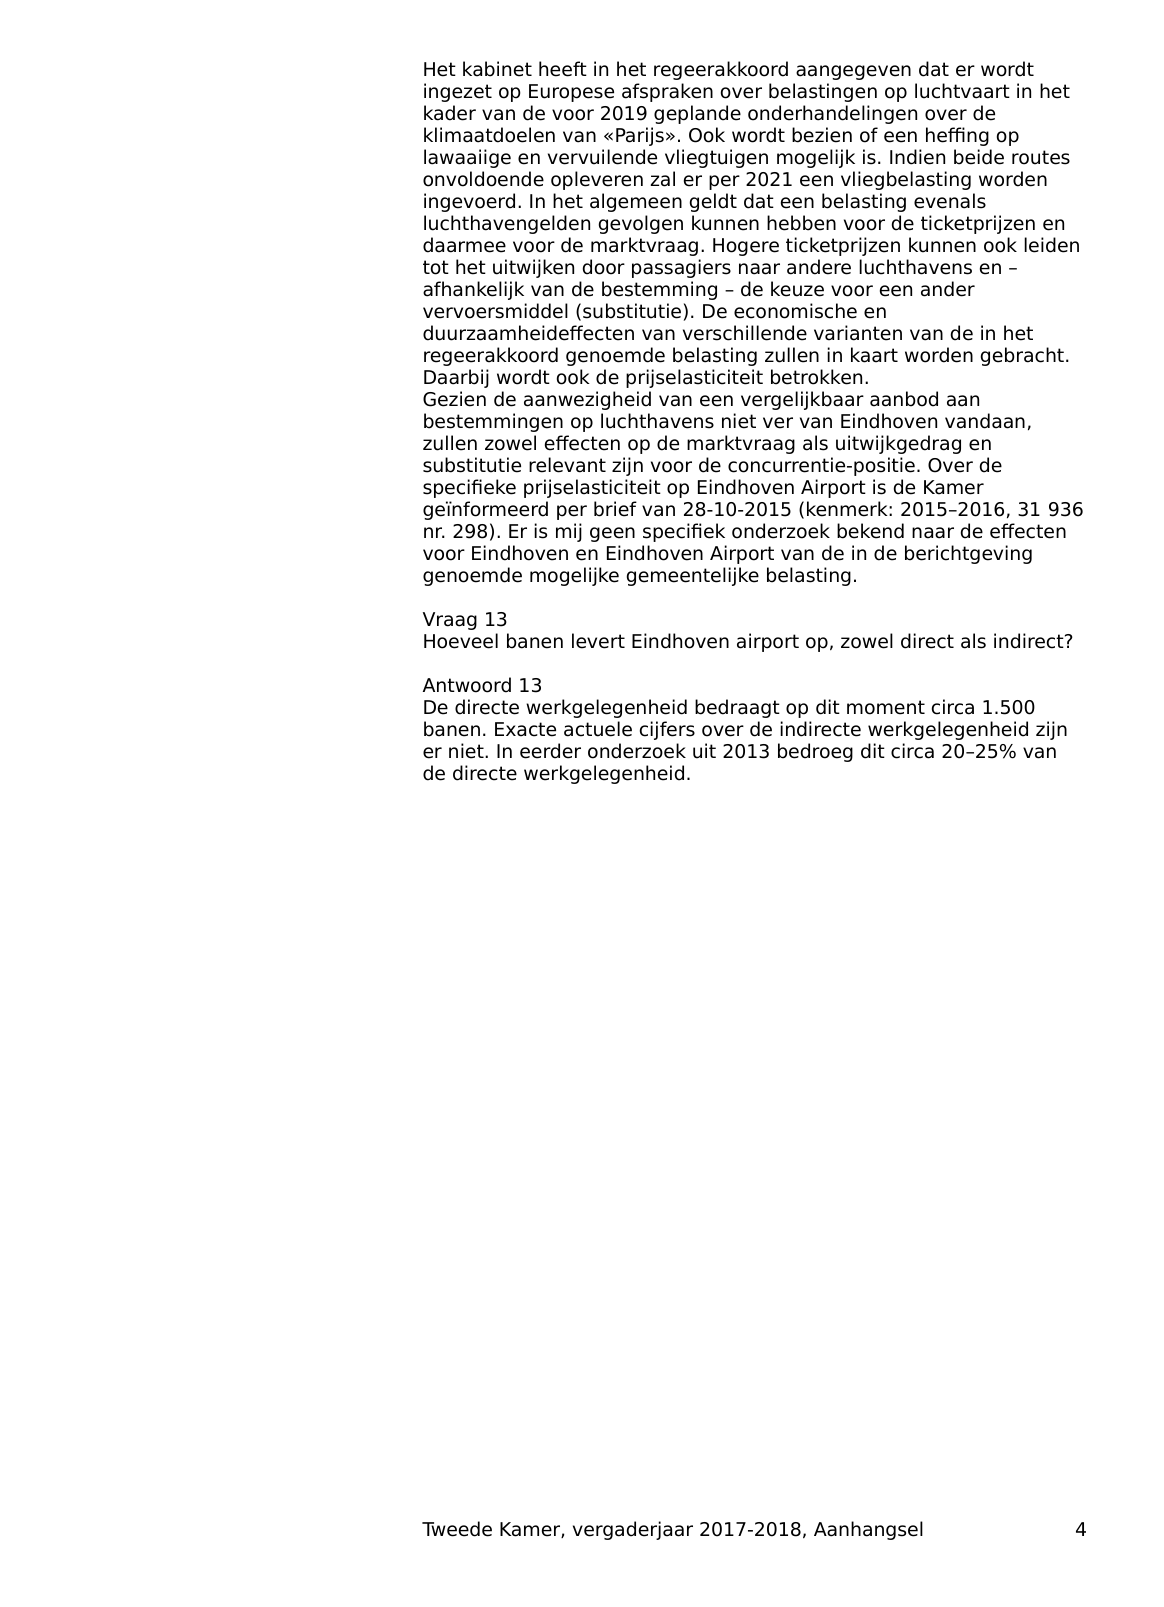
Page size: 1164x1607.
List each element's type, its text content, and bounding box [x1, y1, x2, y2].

text Gezien de aanwezigheid van een vergelijkbaar aanbod aan bestemmingen op luchthavens niet ver van Eindhoven vandaan, zullen zowel effecten op de marktvraag als uitwijkgedrag en substitutie relevant zijn voor de concurrentie-positie. Over de specifieke prijselasticiteit op Eindhoven Airport is de Kamer geïnformeerd per brief van 28-10-2015 (kenmerk: 2015–2016, 31 936 nr. 298). Er is mij geen specifiek onderzoek bekend naar de effecten voor Eindhoven en Eindhoven Airport van de in de berichtgeving genoemde mogelijke gemeentelijke belasting. [422, 389, 1087, 587]
text Antwoord 13 [422, 675, 1087, 697]
text Het kabinet heeft in het regeerakkoord aangegeven dat er wordt ingezet op Europese afspraken over belastingen op luchtvaart in het kader van de voor 2019 geplande onderhandelingen over de klimaatdoelen van «Parijs». Ook wordt bezien of een heffing op lawaaiige en vervuilende vliegtuigen mogelijk is. Indien beide routes onvoldoende opleveren zal er per 2021 een vliegbelasting worden ingevoerd. In het algemeen geldt dat een belasting evenals luchthavengelden gevolgen kunnen hebben voor de ticketprijzen en daarmee voor de marktvraag. Hogere ticketprijzen kunnen ook leiden tot het uitwijken door passagiers naar andere luchthavens en – afhankelijk van de bestemming – de keuze voor een ander vervoersmiddel (substitutie). De economische en duurzaamheideffecten van verschillende varianten van de in het regeerakkoord genoemde belasting zullen in kaart worden gebracht. Daarbij wordt ook de prijselasticiteit betrokken. [422, 59, 1087, 389]
text Hoeveel banen levert Eindhoven airport op, zowel direct als indirect? [422, 631, 1087, 653]
text De directe werkgelegenheid bedraagt op dit moment circa 1.500 banen. Exacte actuele cijfers over de indirecte werkgelegenheid zijn er niet. In eerder onderzoek uit 2013 bedroeg dit circa 20–25% van de directe werkgelegenheid. [422, 697, 1087, 785]
text Vraag 13 [422, 609, 1087, 631]
